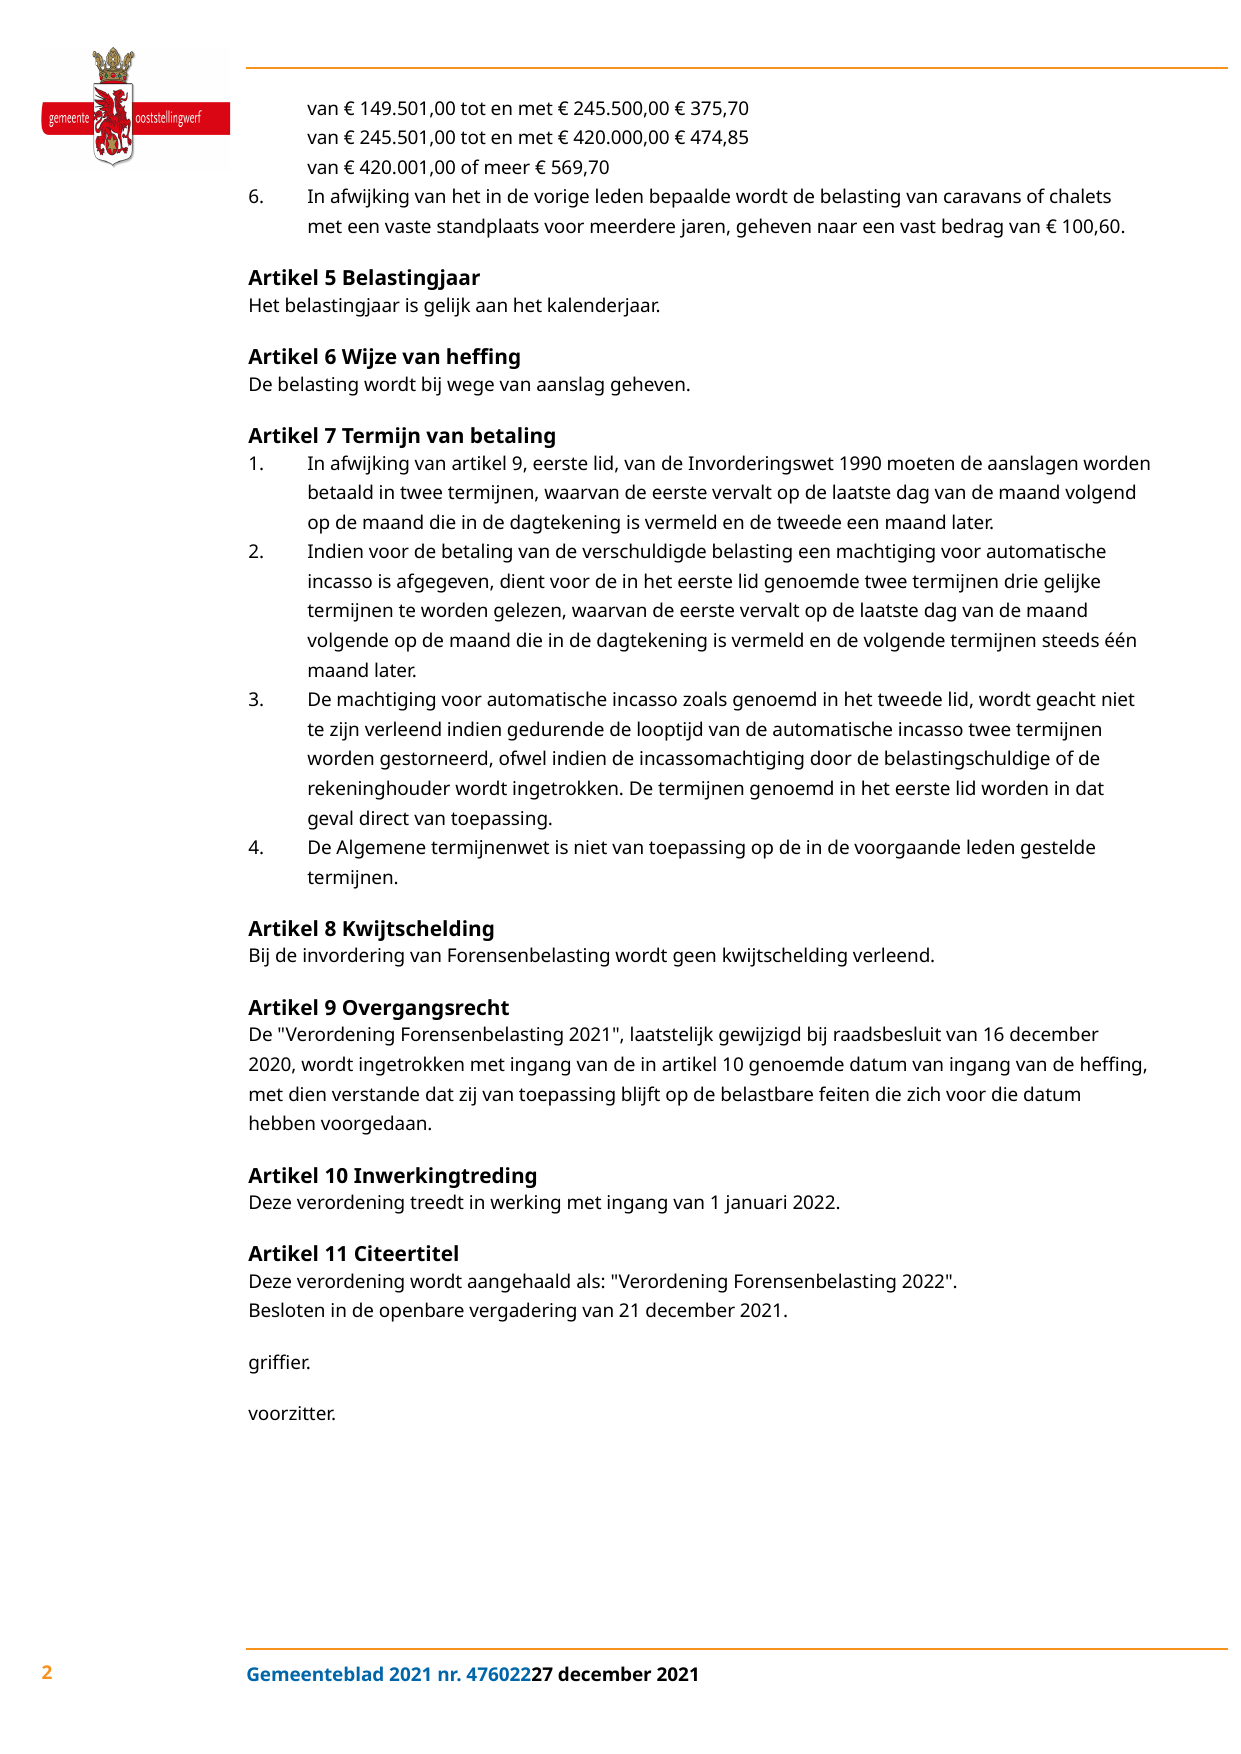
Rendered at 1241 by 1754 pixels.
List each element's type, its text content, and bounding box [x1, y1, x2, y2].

text Artikel 9 Overgangsrecht [248, 993, 1152, 1022]
list In afwijking van het in de vorige leden bepaalde wordt de belasting van caravans of chalets met een vaste standplaats voor meerdere jaren, geheven naar een vast bedrag van € 100,60. [248, 183, 1152, 239]
text De "Verordening Forensenbelasting 2021", laatstelijk gewijzigd bij raadsbesluit van 16 december 2020, wordt ingetrokken met ingang van de in artikel 10 genoemde datum van ingang van de heffing, met dien verstande dat zij van toepassing blijft op de belastbare feiten die zich voor die datum hebben voorgedaan. [248, 1022, 1152, 1136]
list van € 420.001,00 of meer € 569,70 [248, 154, 1152, 180]
text Artikel 10 Inwerkingtreding [248, 1161, 1152, 1189]
text Het belastingjaar is gelijk aan het kalenderjaar. [248, 292, 1152, 318]
text Artikel 7 Termijn van betaling [248, 421, 1152, 450]
text voorzitter. [248, 1401, 1152, 1426]
text Artikel 5 Belastingjaar [248, 263, 1152, 292]
list De Algemene termijnenwet is niet van toepassing op de in de voorgaande leden gestelde termijnen. [248, 834, 1152, 889]
text Artikel 11 Citeertitel [248, 1239, 1152, 1268]
text Bij de invordering van Forensenbelasting wordt geen kwijtschelding verleend. [248, 943, 1152, 968]
text Artikel 8 Kwijtschelding [248, 914, 1152, 943]
list van € 149.501,00 tot en met € 245.500,00 € 375,70 [248, 95, 1152, 121]
text Deze verordening wordt aangehaald als: "Verordening Forensenbelasting 2022". [248, 1268, 1152, 1294]
text Artikel 6 Wijze van heffing [248, 342, 1152, 371]
picture [41, 47, 231, 172]
list In afwijking van artikel 9, eerste lid, van de Invorderingswet 1990 moeten de aanslagen worden betaald in twee termijnen, waarvan de eerste vervalt op de laatste dag van de maand volgend op de maand die in de dagtekening is vermeld en de tweede een maand later. [248, 450, 1152, 534]
list van € 245.501,00 tot en met € 420.000,00 € 474,85 [248, 124, 1152, 150]
text Besloten in de openbare vergadering van 21 december 2021. [248, 1298, 1152, 1323]
text Deze verordening treedt in werking met ingang van 1 januari 2022. [248, 1189, 1152, 1215]
list De machtiging voor automatische incasso zoals genoemd in het tweede lid, wordt geacht niet te zijn verleend indien gedurende de looptijd van de automatische incasso twee termijnen worden gestorneerd, ofwel indien de incassomachtiging door de belastingschuldige of de rekeninghouder wordt ingetrokken. De termijnen genoemd in het eerste lid worden in dat geval direct van toepassing. [248, 686, 1152, 830]
list Indien voor de betaling van de verschuldigde belasting een machtiging voor automatische incasso is afgegeven, dient voor de in het eerste lid genoemde twee termijnen drie gelijke termijnen te worden gelezen, waarvan de eerste vervalt op de laatste dag van de maand volgende op de maand die in de dagtekening is vermeld en de volgende termijnen steeds één maand later. [248, 538, 1152, 682]
text griffier. [248, 1349, 1152, 1375]
text De belasting wordt bij wege van aanslag geheven. [248, 371, 1152, 397]
